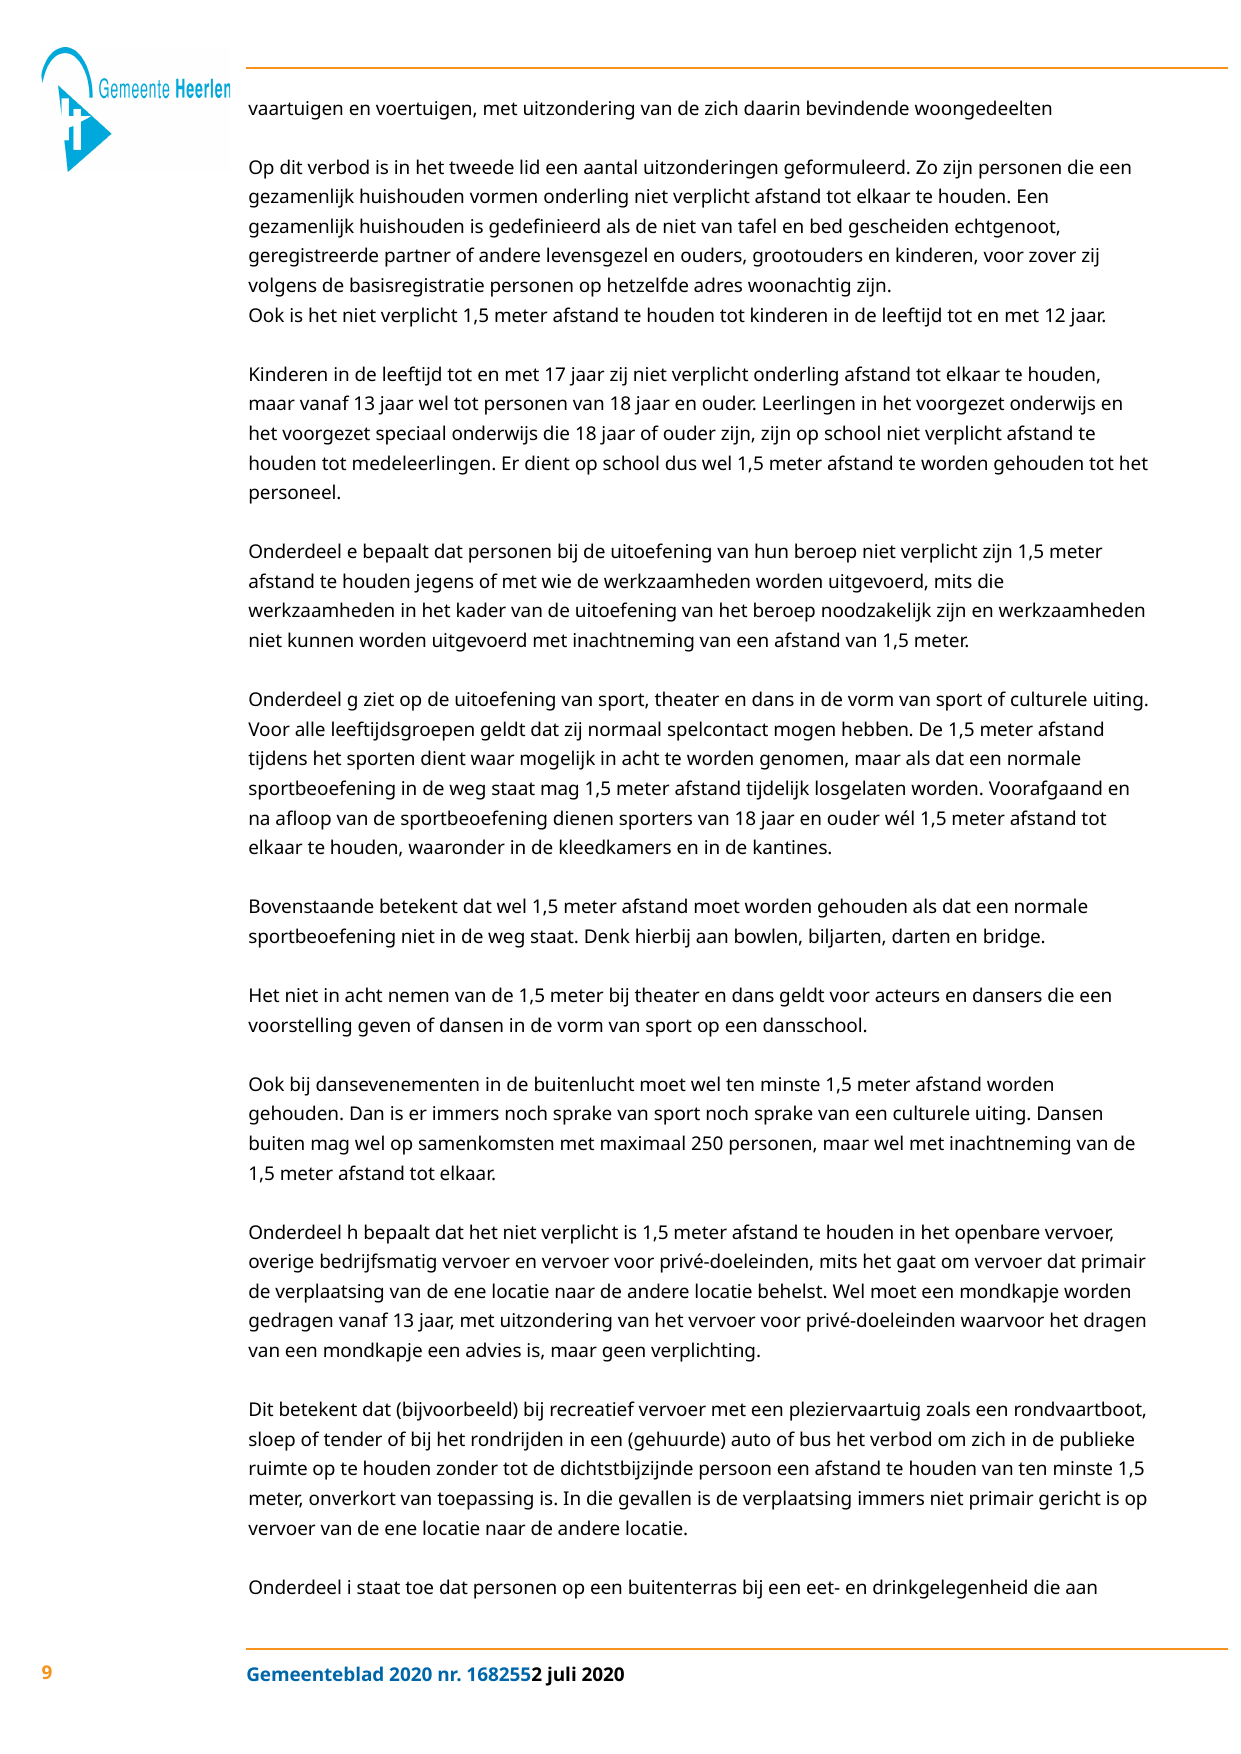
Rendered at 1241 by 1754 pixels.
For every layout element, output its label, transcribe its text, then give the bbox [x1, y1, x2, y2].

text Kinderen in de leeftijd tot en met 17 jaar zij niet verplicht onderling afstand tot elkaar te houden, maar vanaf 13 jaar wel tot personen van 18 jaar en ouder. Leerlingen in het voorgezet onderwijs en het voorgezet speciaal onderwijs die 18 jaar of ouder zijn, zijn op school niet verplicht afstand te houden tot medeleerlingen. Er dient op school dus wel 1,5 meter afstand te worden gehouden tot het personeel. [248, 361, 1152, 505]
text Onderdeel e bepaalt dat personen bij de uitoefening van hun beroep niet verplicht zijn 1,5 meter afstand te houden jegens of met wie de werkzaamheden worden uitgevoerd, mits die werkzaamheden in het kader van de uitoefening van het beroep noodzakelijk zijn en werkzaamheden niet kunnen worden uitgevoerd met inachtneming van een afstand van 1,5 meter. [248, 538, 1152, 653]
text Onderdeel i staat toe dat personen op een buitenterras bij een eet- en drinkgelegenheid die aan [248, 1574, 1152, 1600]
text vaartuigen en voertuigen, met uitzondering van de zich daarin bevindende woongedeelten [248, 95, 1152, 121]
text Dit betekent dat (bijvoorbeeld) bij recreatief vervoer met een pleziervaartuig zoals een rondvaartboot, sloep of tender of bij het rondrijden in een (gehuurde) auto of bus het verbod om zich in de publieke ruimte op te houden zonder tot de dichtstbijzijnde persoon een afstand te houden van ten minste 1,5 meter, onverkort van toepassing is. In die gevallen is de verplaatsing immers niet primair gericht is op vervoer van de ene locatie naar de andere locatie. [248, 1396, 1152, 1541]
text Bovenstaande betekent dat wel 1,5 meter afstand moet worden gehouden als dat een normale sportbeoefening niet in de weg staat. Denk hierbij aan bowlen, biljarten, darten en bridge. [248, 893, 1152, 949]
text Onderdeel h bepaalt dat het niet verplicht is 1,5 meter afstand te houden in het openbare vervoer, overige bedrijfsmatig vervoer en vervoer voor privé-doeleinden, mits het gaat om vervoer dat primair de verplaatsing van de ene locatie naar de andere locatie behelst. Wel moet een mondkapje worden gedragen vanaf 13 jaar, met uitzondering van het vervoer voor privé-doeleinden waarvoor het dragen van een mondkapje een advies is, maar geen verplichting. [248, 1219, 1152, 1363]
text Het niet in acht nemen van de 1,5 meter bij theater en dans geldt voor acteurs en dansers die een voorstelling geven of dansen in de vorm van sport op een dansschool. [248, 982, 1152, 1038]
text Ook is het niet verplicht 1,5 meter afstand te houden tot kinderen in de leeftijd tot en met 12 jaar. [248, 302, 1152, 328]
text Onderdeel g ziet op de uitoefening van sport, theater en dans in de vorm van sport of culturele uiting. Voor alle leeftijdsgroepen geldt dat zij normaal spelcontact mogen hebben. De 1,5 meter afstand tijdens het sporten dient waar mogelijk in acht te worden genomen, maar als dat een normale sportbeoefening in de weg staat mag 1,5 meter afstand tijdelijk losgelaten worden. Voorafgaand en na afloop van de sportbeoefening dienen sporters van 18 jaar en ouder wél 1,5 meter afstand tot elkaar te houden, waaronder in de kleedkamers en in de kantines. [248, 686, 1152, 860]
picture [41, 47, 231, 172]
text Ook bij dansevenementen in de buitenlucht moet wel ten minste 1,5 meter afstand worden gehouden. Dan is er immers noch sprake van sport noch sprake van een culturele uiting. Dansen buiten mag wel op samenkomsten met maximaal 250 personen, maar wel met inachtneming van de 1,5 meter afstand tot elkaar. [248, 1071, 1152, 1186]
text Op dit verbod is in het tweede lid een aantal uitzonderingen geformuleerd. Zo zijn personen die een gezamenlijk huishouden vormen onderling niet verplicht afstand tot elkaar te houden. Een gezamenlijk huishouden is gedefinieerd als de niet van tafel en bed gescheiden echtgenoot, geregistreerde partner of andere levensgezel en ouders, grootouders en kinderen, voor zover zij volgens de basisregistratie personen op hetzelfde adres woonachtig zijn. [248, 154, 1152, 298]
picture [41, 47, 59, 70]
